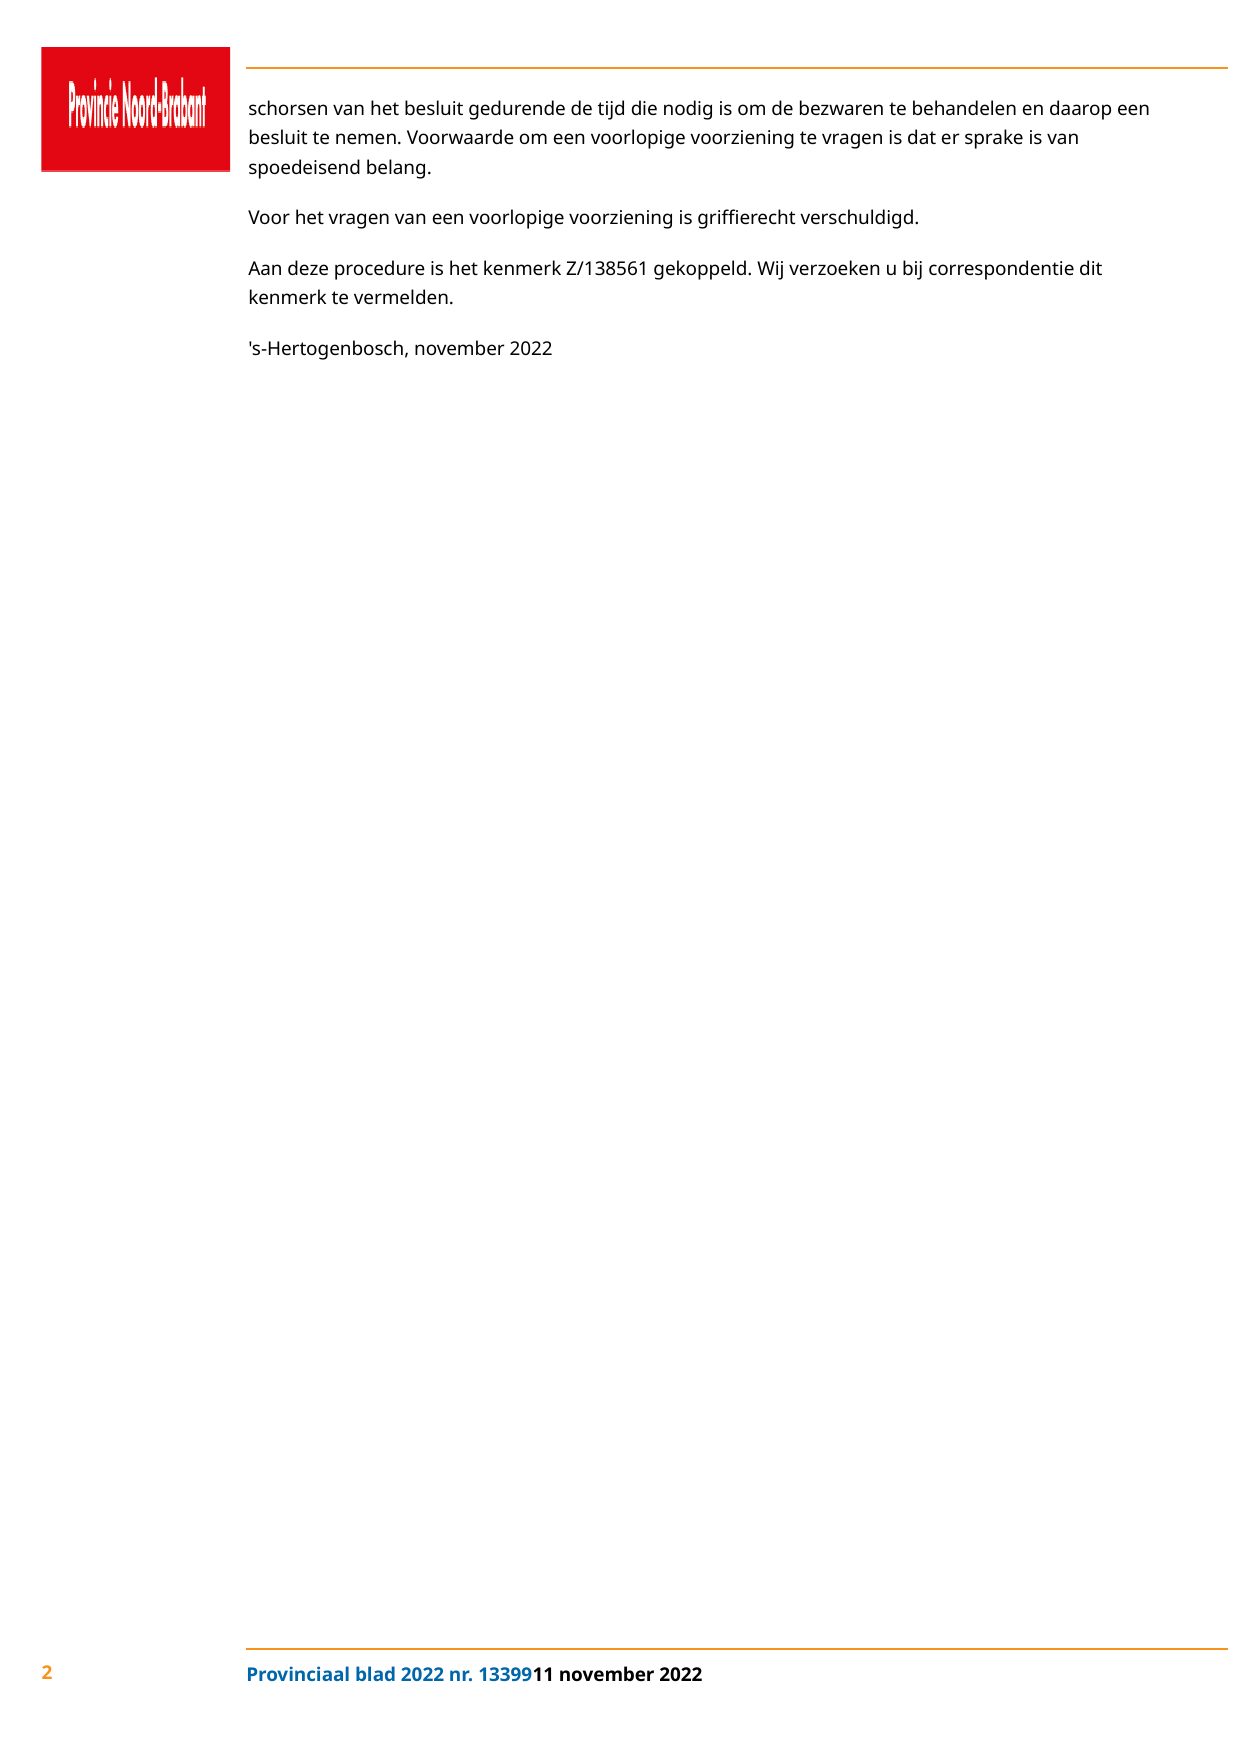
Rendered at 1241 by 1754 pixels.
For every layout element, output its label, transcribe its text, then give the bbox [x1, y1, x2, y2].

picture [41, 47, 231, 172]
text schorsen van het besluit gedurende de tijd die nodig is om de bezwaren te behandelen en daarop een besluit te nemen. Voorwaarde om een voorlopige voorziening te vragen is dat er sprake is van spoedeisend belang. [248, 95, 1152, 180]
text Voor het vragen van een voorlopige voorziening is griffierecht verschuldigd. [248, 204, 1152, 230]
text 's-Hertogenbosch, november 2022 [248, 335, 1152, 361]
text Aan deze procedure is het kenmerk Z/138561 gekoppeld. Wij verzoeken u bij correspondentie dit kenmerk te vermelden. [248, 255, 1152, 310]
